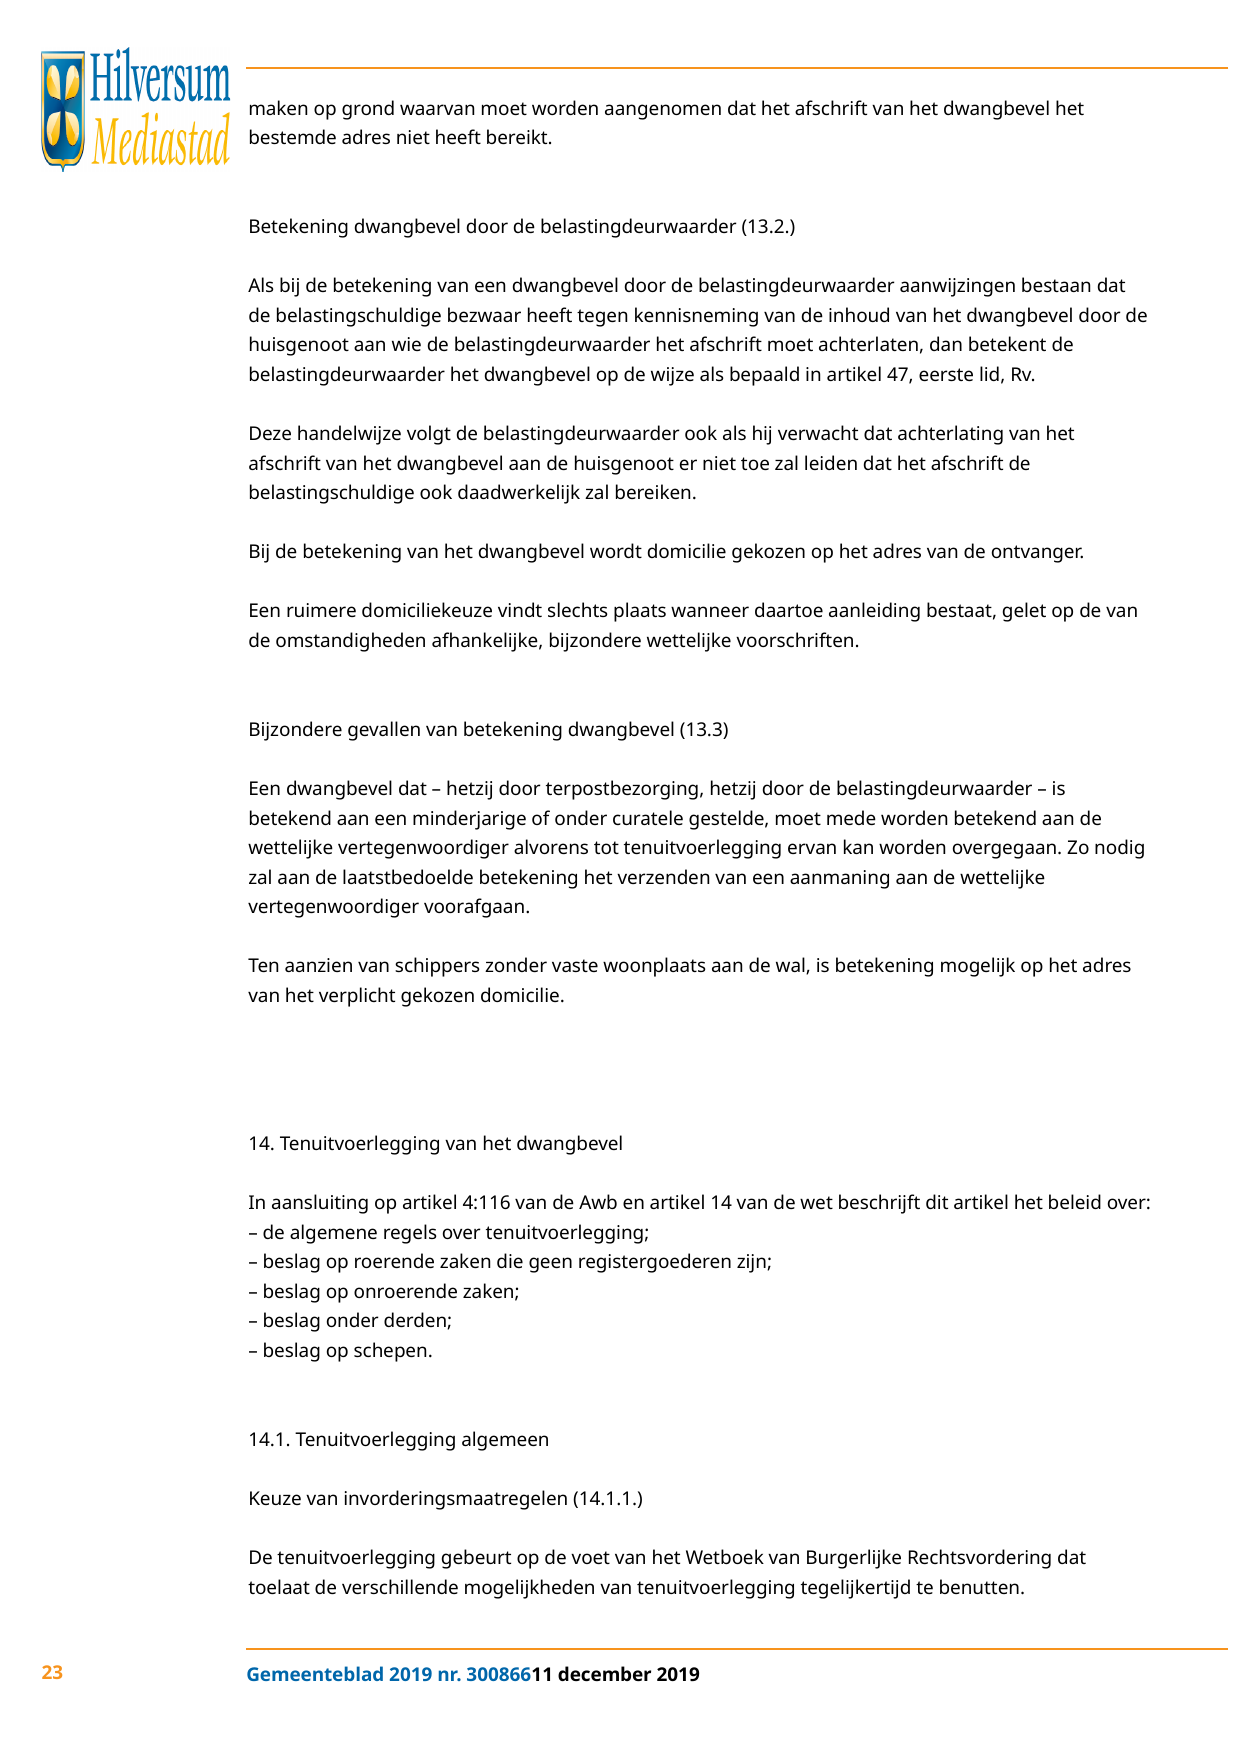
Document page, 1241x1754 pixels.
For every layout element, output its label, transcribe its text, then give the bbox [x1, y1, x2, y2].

text – beslag onder derden; [248, 1308, 1152, 1333]
text Bij de betekening van het dwangbevel wordt domicilie gekozen op het adres van de ontvanger. [248, 538, 1152, 564]
text Bijzondere gevallen van betekening dwangbevel (13.3) [248, 716, 1152, 742]
text 14.1. Tenuitvoerlegging algemeen [248, 1426, 1152, 1452]
text Deze handelwijze volgt de belastingdeurwaarder ook als hij verwacht dat achterlating van het afschrift van het dwangbevel aan de huisgenoot er niet toe zal leiden dat het afschrift de belastingschuldige ook daadwerkelijk zal bereiken. [248, 420, 1152, 505]
text – de algemene regels over tenuitvoerlegging; [248, 1219, 1152, 1245]
text – beslag op onroerende zaken; [248, 1278, 1152, 1304]
text – beslag op roerende zaken die geen registergoederen zijn; [248, 1248, 1152, 1274]
text maken op grond waarvan moet worden aangenomen dat het afschrift van het dwangbevel het bestemde adres niet heeft bereikt. [248, 95, 1152, 150]
text Betekening dwangbevel door de belastingdeurwaarder (13.2.) [248, 213, 1152, 239]
text Keuze van invorderingsmaatregelen (14.1.1.) [248, 1485, 1152, 1511]
text – beslag op schepen. [248, 1337, 1152, 1363]
text De tenuitvoerlegging gebeurt op de voet van het Wetboek van Burgerlijke Rechtsvordering dat toelaat de verschillende mogelijkheden van tenuitvoerlegging tegelijkertijd te benutten. [248, 1544, 1152, 1600]
text Als bij de betekening van een dwangbevel door de belastingdeurwaarder aanwijzingen bestaan dat de belastingschuldige bezwaar heeft tegen kennisneming van de inhoud van het dwangbevel door de huisgenoot aan wie de belastingdeurwaarder het afschrift moet achterlaten, dan betekent de belastingdeurwaarder het dwangbevel op de wijze als bepaald in artikel 47, eerste lid, Rv. [248, 272, 1152, 387]
text 14. Tenuitvoerlegging van het dwangbevel [248, 1130, 1152, 1156]
text Een ruimere domiciliekeuze vindt slechts plaats wanneer daartoe aanleiding bestaat, gelet op de van de omstandigheden afhankelijke, bijzondere wettelijke voorschriften. [248, 598, 1152, 653]
text Ten aanzien van schippers zonder vaste woonplaats aan de wal, is betekening mogelijk op het adres van het verplicht gekozen domicilie. [248, 953, 1152, 1008]
picture [41, 47, 231, 172]
text In aansluiting op artikel 4:116 van de Awb en artikel 14 van de wet beschrijft dit artikel het beleid over: [248, 1189, 1152, 1215]
text Een dwangbevel dat – hetzij door terpostbezorging, hetzij door de belastingdeurwaarder – is betekend aan een minderjarige of onder curatele gestelde, moet mede worden betekend aan de wettelijke vertegenwoordiger alvorens tot tenuitvoerlegging ervan kan worden overgegaan. Zo nodig zal aan de laatstbedoelde betekening het verzenden van een aanmaning aan de wettelijke vertegenwoordiger voorafgaan. [248, 775, 1152, 919]
